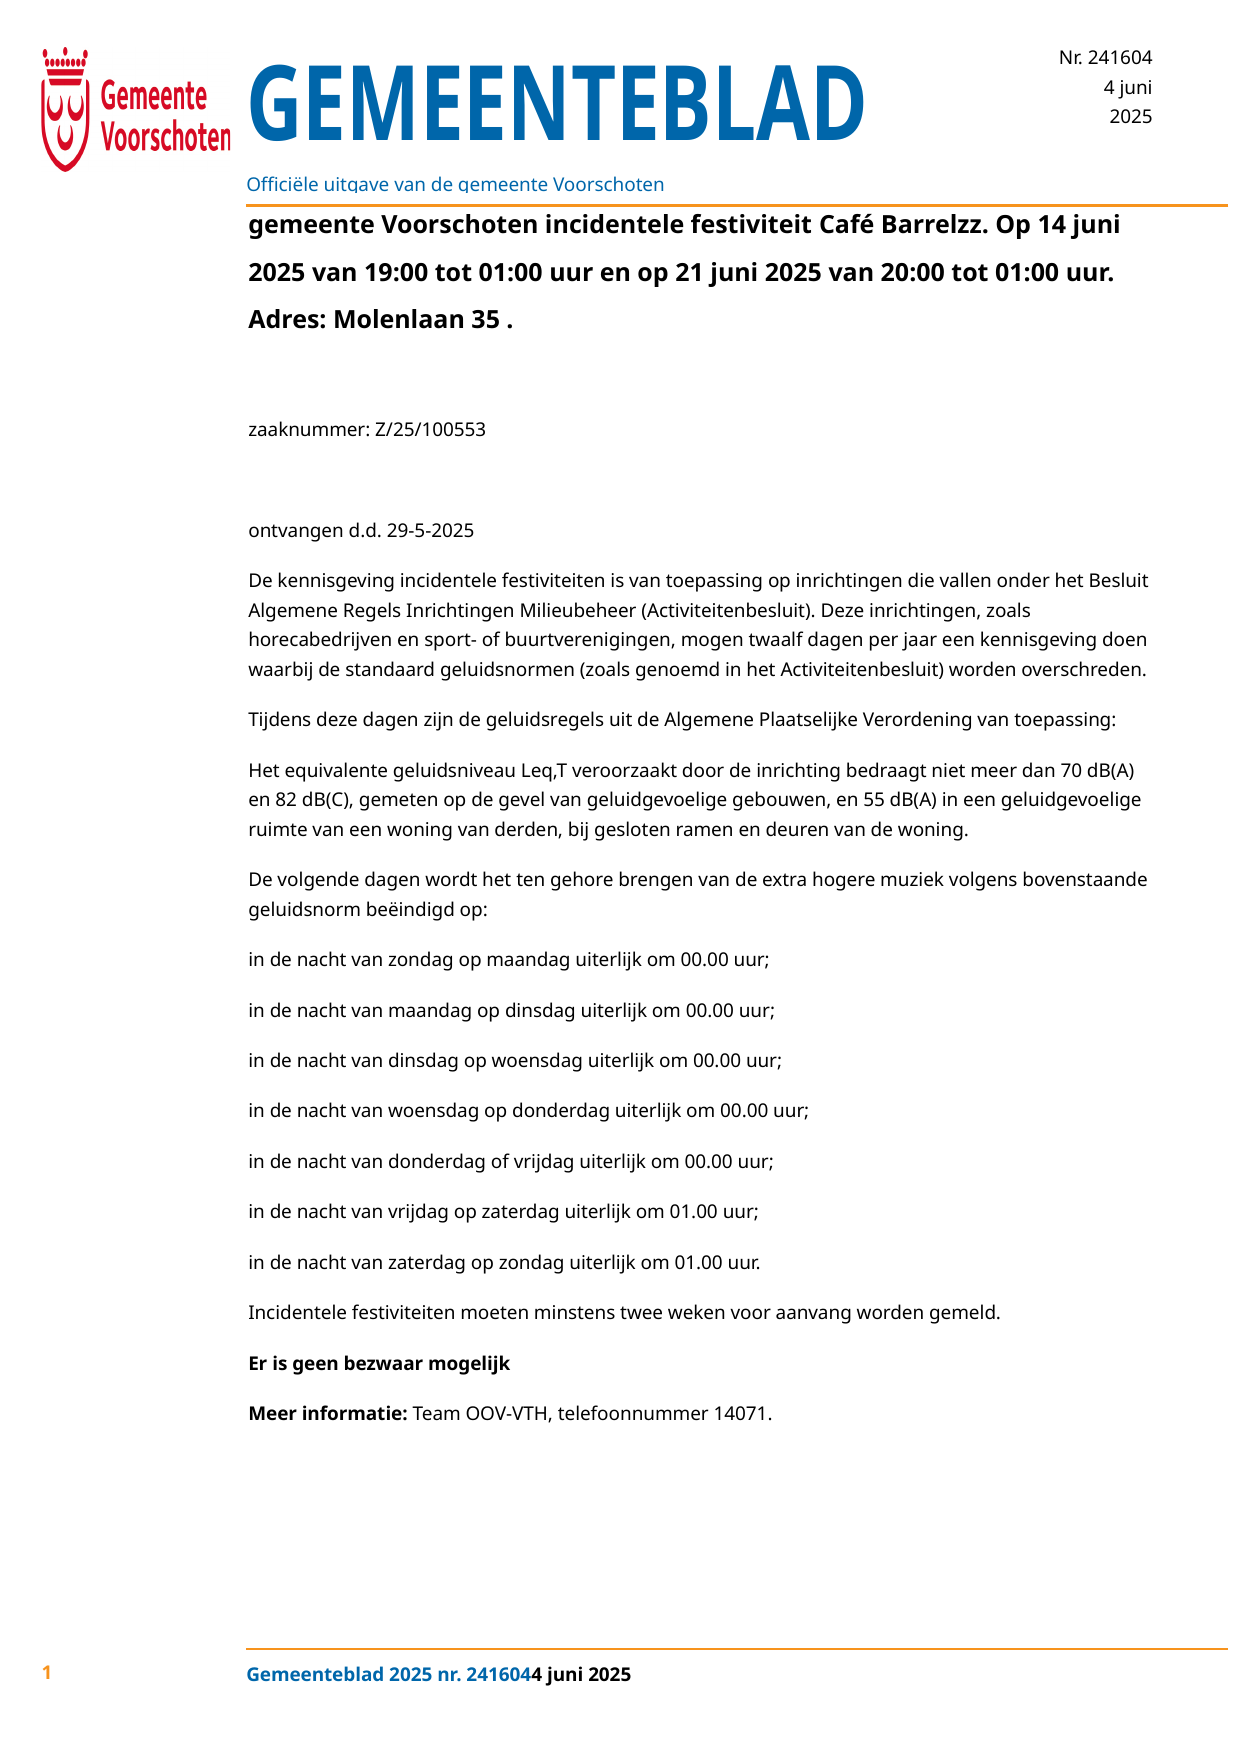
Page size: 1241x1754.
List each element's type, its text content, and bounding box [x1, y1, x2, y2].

text ontvangen d.d. 29-5-2025 [248, 517, 1152, 542]
text De kennisgeving incidentele festiviteiten is van toepassing op inrichtingen die vallen onder het Besluit Algemene Regels Inrichtingen Milieubeheer (Activiteitenbesluit). Deze inrichtingen, zoals horecabedrijven en sport- of buurtverenigingen, mogen twaalf dagen per jaar een kennisgeving doen waarbij de standaard geluidsnormen (zoals genoemd in het Activiteitenbesluit) worden overschreden. [248, 567, 1152, 682]
text in de nacht van woensdag op donderdag uiterlijk om 00.00 uur; [248, 1098, 1152, 1123]
text in de nacht van maandag op dinsdag uiterlijk om 00.00 uur; [248, 997, 1152, 1022]
text Er is geen bezwaar mogelijk [248, 1350, 1152, 1375]
text gemeente Voorschoten incidentele festiviteit Café Barrelzz. Op 14 juni 2025 van 19:00 tot 01:00 uur en op 21 juni 2025 van 20:00 tot 01:00 uur. Adres: Molenlaan 35 . [248, 207, 1152, 336]
text Het equivalente geluidsniveau Leq,T veroorzaakt door de inrichting bedraagt niet meer dan 70 dB(A) en 82 dB(C), gemeten op de gevel van geluidgevoelige gebouwen, en 55 dB(A) in een geluidgevoelige ruimte van een woning van derden, bij gesloten ramen en deuren van de woning. [248, 757, 1152, 842]
text De volgende dagen wordt het ten gehore brengen van de extra hogere muziek volgens bovenstaande geluidsnorm beëindigd op: [248, 866, 1152, 922]
text Meer informatie: Team OOV-VTH, telefoonnummer 14071. [248, 1400, 1152, 1426]
text in de nacht van vrijdag op zaterdag uiterlijk om 01.00 uur; [248, 1198, 1152, 1224]
text in de nacht van zondag op maandag uiterlijk om 00.00 uur; [248, 946, 1152, 972]
text in de nacht van donderdag of vrijdag uiterlijk om 00.00 uur; [248, 1148, 1152, 1174]
text zaaknummer: Z/25/100553 [248, 416, 1152, 442]
text in de nacht van zaterdag op zondag uiterlijk om 01.00 uur. [248, 1249, 1152, 1274]
text in de nacht van dinsdag op woensdag uiterlijk om 00.00 uur; [248, 1047, 1152, 1073]
text Tijdens deze dagen zijn de geluidsregels uit de Algemene Plaatselijke Verordening van toepassing: [248, 706, 1152, 732]
picture [41, 47, 231, 172]
text Incidentele festiviteiten moeten minstens twee weken voor aanvang worden gemeld. [248, 1299, 1152, 1325]
